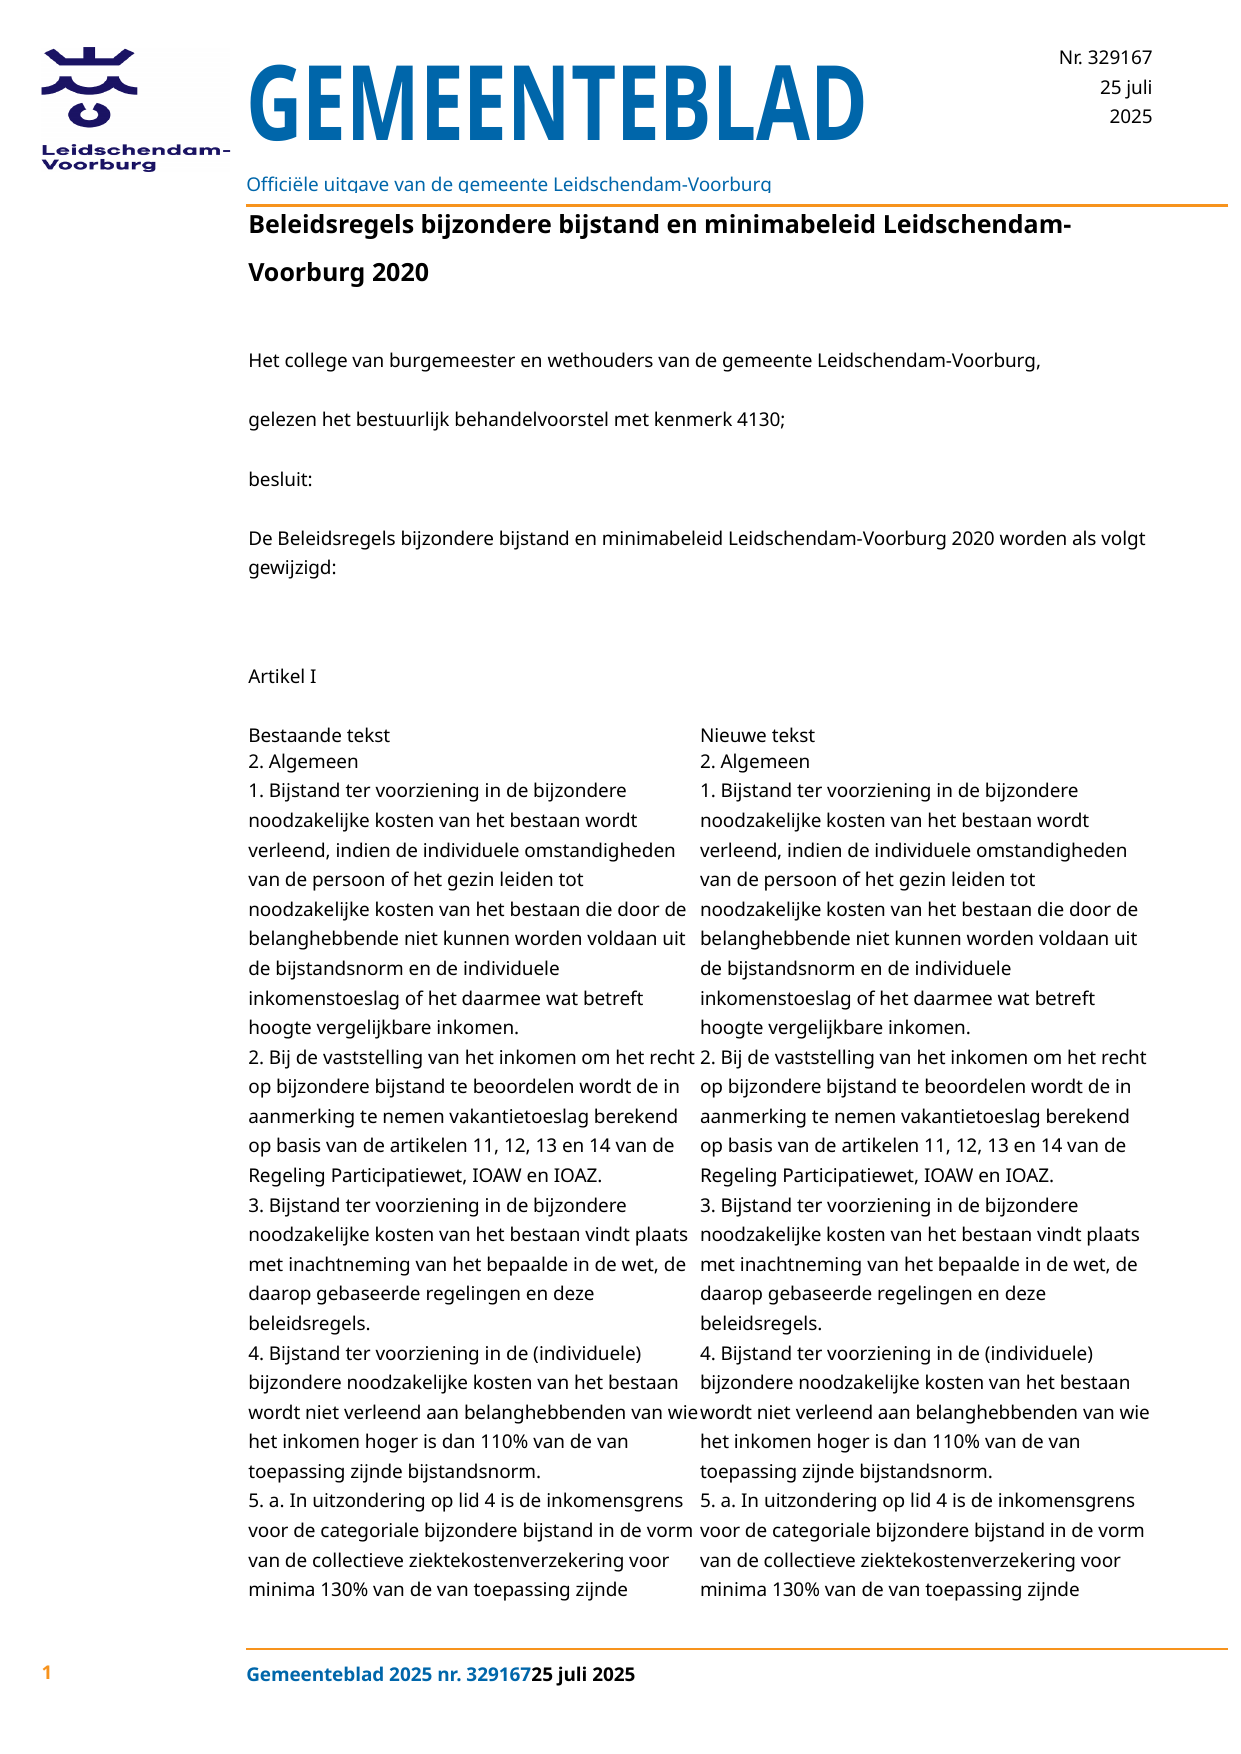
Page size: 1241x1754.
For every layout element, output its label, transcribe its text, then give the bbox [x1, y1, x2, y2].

text besluit: [248, 466, 1152, 492]
table_header Nieuwe tekst [700, 722, 1152, 748]
text Het college van burgemeester en wethouders van de gemeente Leidschendam-Voorburg, [248, 347, 1152, 373]
table_cell 2. Algemeen 1. Bijstand ter voorziening in de bijzondere noodzakelijke kosten van het bestaan wordt verleend, indien de individuele omstandigheden van de persoon of het gezin leiden tot noodzakelijke kosten van het bestaan die door de belanghebbende niet kunnen worden voldaan uit de bijstandsnorm en de individuele inkomenstoeslag of het daarmee wat betreft hoogte vergelijkbare inkomen. 2. Bij de vaststelling van het inkomen om het recht op bijzondere bijstand te beoordelen wordt de in aanmerking te nemen vakantietoeslag berekend op basis van de artikelen 11, 12, 13 en 14 van de Regeling Participatiewet, IOAW en IOAZ. 3. Bijstand ter voorziening in de bijzondere noodzakelijke kosten van het bestaan vindt plaats met inachtneming van het bepaalde in de wet, de daarop gebaseerde regelingen en deze beleidsregels. 4. Bijstand ter voorziening in de (individuele) bijzondere noodzakelijke kosten van het bestaan wordt niet verleend aan belanghebbenden van wie het inkomen hoger is dan 110% van de van toepassing zijnde bijstandsnorm. 5. a. In uitzondering op lid 4 is de inkomensgrens voor de categoriale bijzondere bijstand in de vorm van de collectieve ziektekostenverzekering voor minima 130% van de van toepassing zijnde [248, 748, 700, 1602]
text Beleidsregels bijzondere bijstand en minimabeleid Leidschendam-Voorburg 2020 [248, 207, 1152, 288]
picture [41, 47, 231, 172]
table_cell 2. Algemeen 1. Bijstand ter voorziening in de bijzondere noodzakelijke kosten van het bestaan wordt verleend, indien de individuele omstandigheden van de persoon of het gezin leiden tot noodzakelijke kosten van het bestaan die door de belanghebbende niet kunnen worden voldaan uit de bijstandsnorm en de individuele inkomenstoeslag of het daarmee wat betreft hoogte vergelijkbare inkomen. 2. Bij de vaststelling van het inkomen om het recht op bijzondere bijstand te beoordelen wordt de in aanmerking te nemen vakantietoeslag berekend op basis van de artikelen 11, 12, 13 en 14 van de Regeling Participatiewet, IOAW en IOAZ. 3. Bijstand ter voorziening in de bijzondere noodzakelijke kosten van het bestaan vindt plaats met inachtneming van het bepaalde in de wet, de daarop gebaseerde regelingen en deze beleidsregels. 4. Bijstand ter voorziening in de (individuele) bijzondere noodzakelijke kosten van het bestaan wordt niet verleend aan belanghebbenden van wie het inkomen hoger is dan 110% van de van toepassing zijnde bijstandsnorm. 5. a. In uitzondering op lid 4 is de inkomensgrens voor de categoriale bijzondere bijstand in de vorm van de collectieve ziektekostenverzekering voor minima 130% van de van toepassing zijnde [700, 748, 1152, 1602]
text De Beleidsregels bijzondere bijstand en minimabeleid Leidschendam-Voorburg 2020 worden als volgt gewijzigd: [248, 525, 1152, 580]
text gelezen het bestuurlijk behandelvoorstel met kenmerk 4130; [248, 407, 1152, 432]
text Artikel I [248, 663, 1152, 689]
table_header Bestaande tekst [248, 722, 700, 748]
